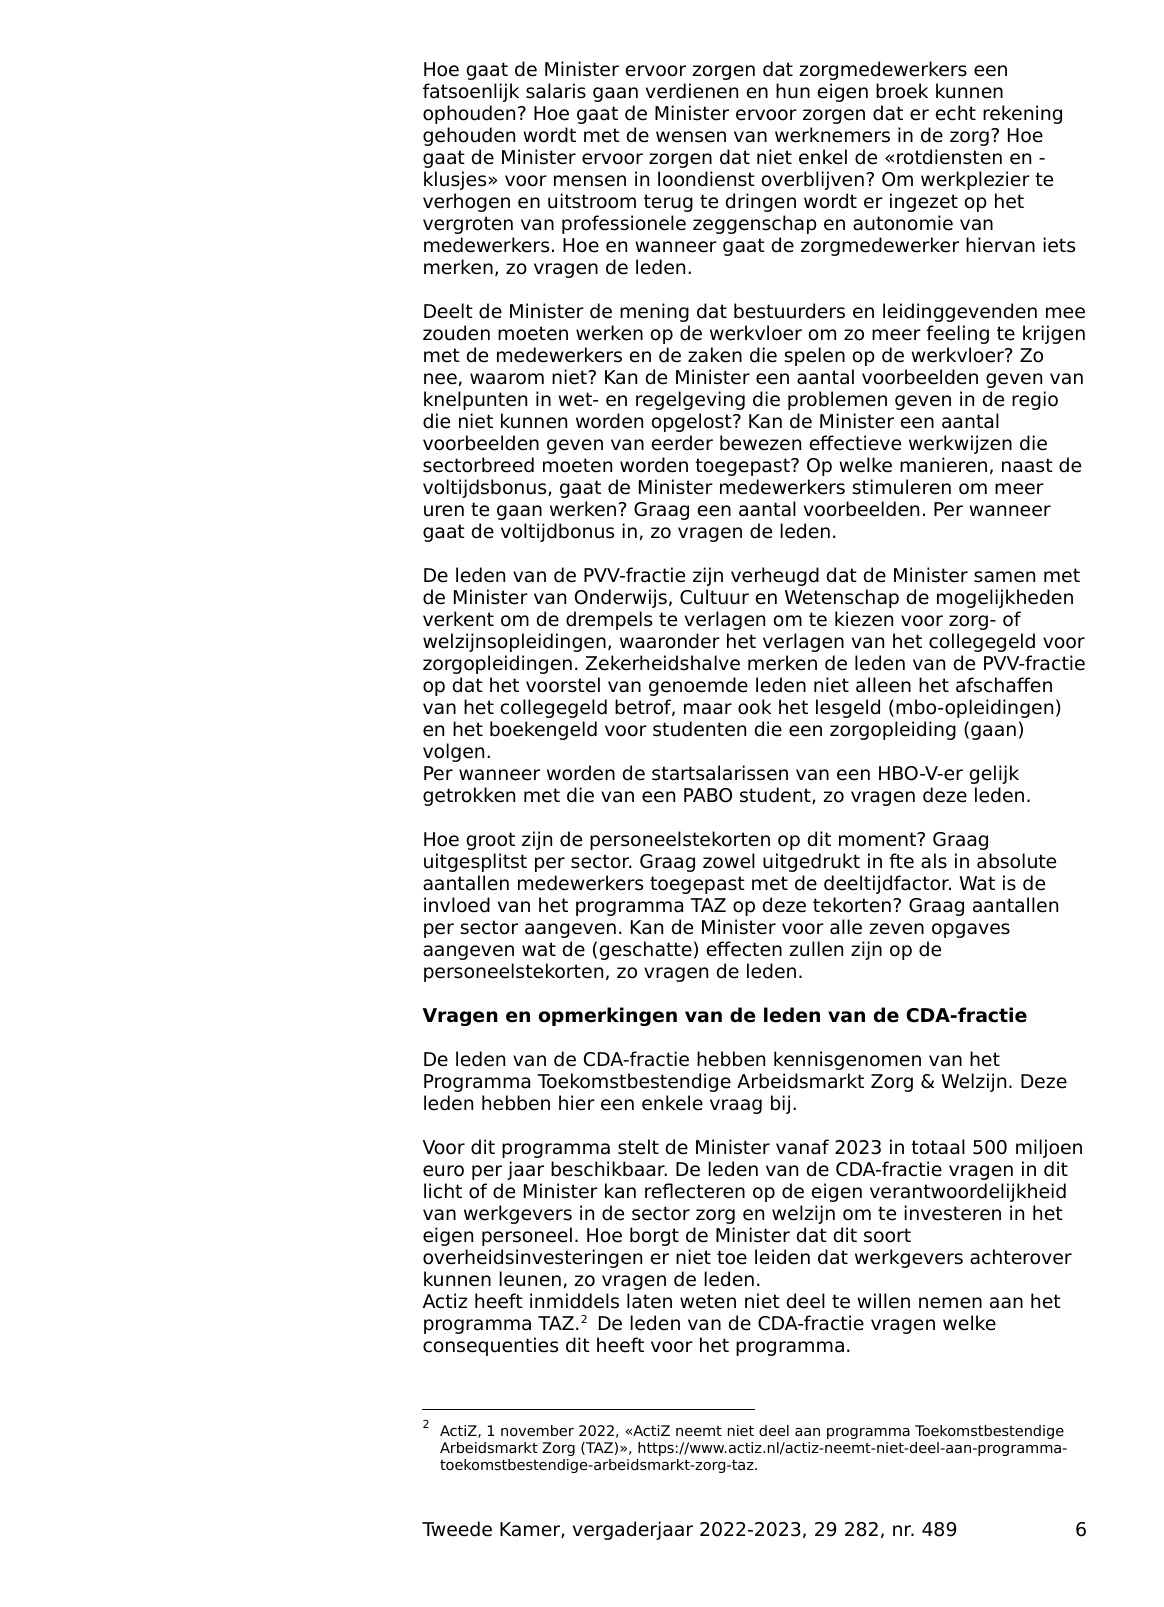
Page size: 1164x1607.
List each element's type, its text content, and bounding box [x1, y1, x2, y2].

text Actiz heeft inmiddels laten weten niet deel te willen nemen aan het programma TAZ. De leden van de CDA-fractie vragen welke consequenties dit heeft voor het programma. [422, 1291, 1087, 1357]
text De leden van de CDA-fractie hebben kennisgenomen van het Programma Toekomstbestendige Arbeidsmarkt Zorg & Welzijn. Deze leden hebben hier een enkele vraag bij. [422, 1049, 1087, 1115]
text Per wanneer worden de startsalarissen van een HBO-V-er gelijk getrokken met die van een PABO student, zo vragen deze leden. [422, 763, 1087, 807]
text De leden van de PVV-fractie zijn verheugd dat de Minister samen met de Minister van Onderwijs, Cultuur en Wetenschap de mogelijkheden verkent om de drempels te verlagen om te kiezen voor zorg- of welzijnsopleidingen, waaronder het verlagen van het collegegeld voor zorgopleidingen. Zekerheidshalve merken de leden van de PVV-fractie op dat het voorstel van genoemde leden niet alleen het afschaffen van het collegegeld betrof, maar ook het lesgeld (mbo-opleidingen) en het boekengeld voor studenten die een zorgopleiding (gaan) volgen. [422, 565, 1087, 763]
text Hoe gaat de Minister ervoor zorgen dat zorgmedewerkers een fatsoenlijk salaris gaan verdienen en hun eigen broek kunnen ophouden? Hoe gaat de Minister ervoor zorgen dat er echt rekening gehouden wordt met de wensen van werknemers in de zorg? Hoe gaat de Minister ervoor zorgen dat niet enkel de «rotdiensten en -klusjes» voor mensen in loondienst overblijven? Om werkplezier te verhogen en uitstroom terug te dringen wordt er ingezet op het vergroten van professionele zeggenschap en autonomie van medewerkers. Hoe en wanneer gaat de zorgmedewerker hiervan iets merken, zo vragen de leden. [422, 59, 1087, 279]
text Voor dit programma stelt de Minister vanaf 2023 in totaal 500 miljoen euro per jaar beschikbaar. De leden van de CDA-fractie vragen in dit licht of de Minister kan reflecteren op de eigen verantwoordelijkheid van werkgevers in de sector zorg en welzijn om te investeren in het eigen personeel. Hoe borgt de Minister dat dit soort overheidsinvesteringen er niet toe leiden dat werkgevers achterover kunnen leunen, zo vragen de leden. [422, 1137, 1087, 1291]
text ActiZ, 1 november 2022, «ActiZ neemt niet deel aan programma Toekomstbestendige Arbeidsmarkt Zorg (TAZ)», https://www.actiz.nl/actiz-neemt-niet-deel-aan-programma-toekomstbestendige-arbeidsmarkt-zorg-taz. [422, 1418, 1087, 1474]
text Deelt de Minister de mening dat bestuurders en leidinggevenden mee zouden moeten werken op de werkvloer om zo meer feeling te krijgen met de medewerkers en de zaken die spelen op de werkvloer? Zo nee, waarom niet? Kan de Minister een aantal voorbeelden geven van knelpunten in wet- en regelgeving die problemen geven in de regio die niet kunnen worden opgelost? Kan de Minister een aantal voorbeelden geven van eerder bewezen effectieve werkwijzen die sectorbreed moeten worden toegepast? Op welke manieren, naast de voltijdsbonus, gaat de Minister medewerkers stimuleren om meer uren te gaan werken? Graag een aantal voorbeelden. Per wanneer gaat de voltijdbonus in, zo vragen de leden. [422, 301, 1087, 543]
subtitle Vragen en opmerkingen van de leden van de CDA-fractie [422, 1005, 1087, 1027]
text Hoe groot zijn de personeelstekorten op dit moment? Graag uitgesplitst per sector. Graag zowel uitgedrukt in fte als in absolute aantallen medewerkers toegepast met de deeltijdfactor. Wat is de invloed van het programma TAZ op deze tekorten? Graag aantallen per sector aangeven. Kan de Minister voor alle zeven opgaves aangeven wat de (geschatte) effecten zullen zijn op de personeelstekorten, zo vragen de leden. [422, 829, 1087, 983]
